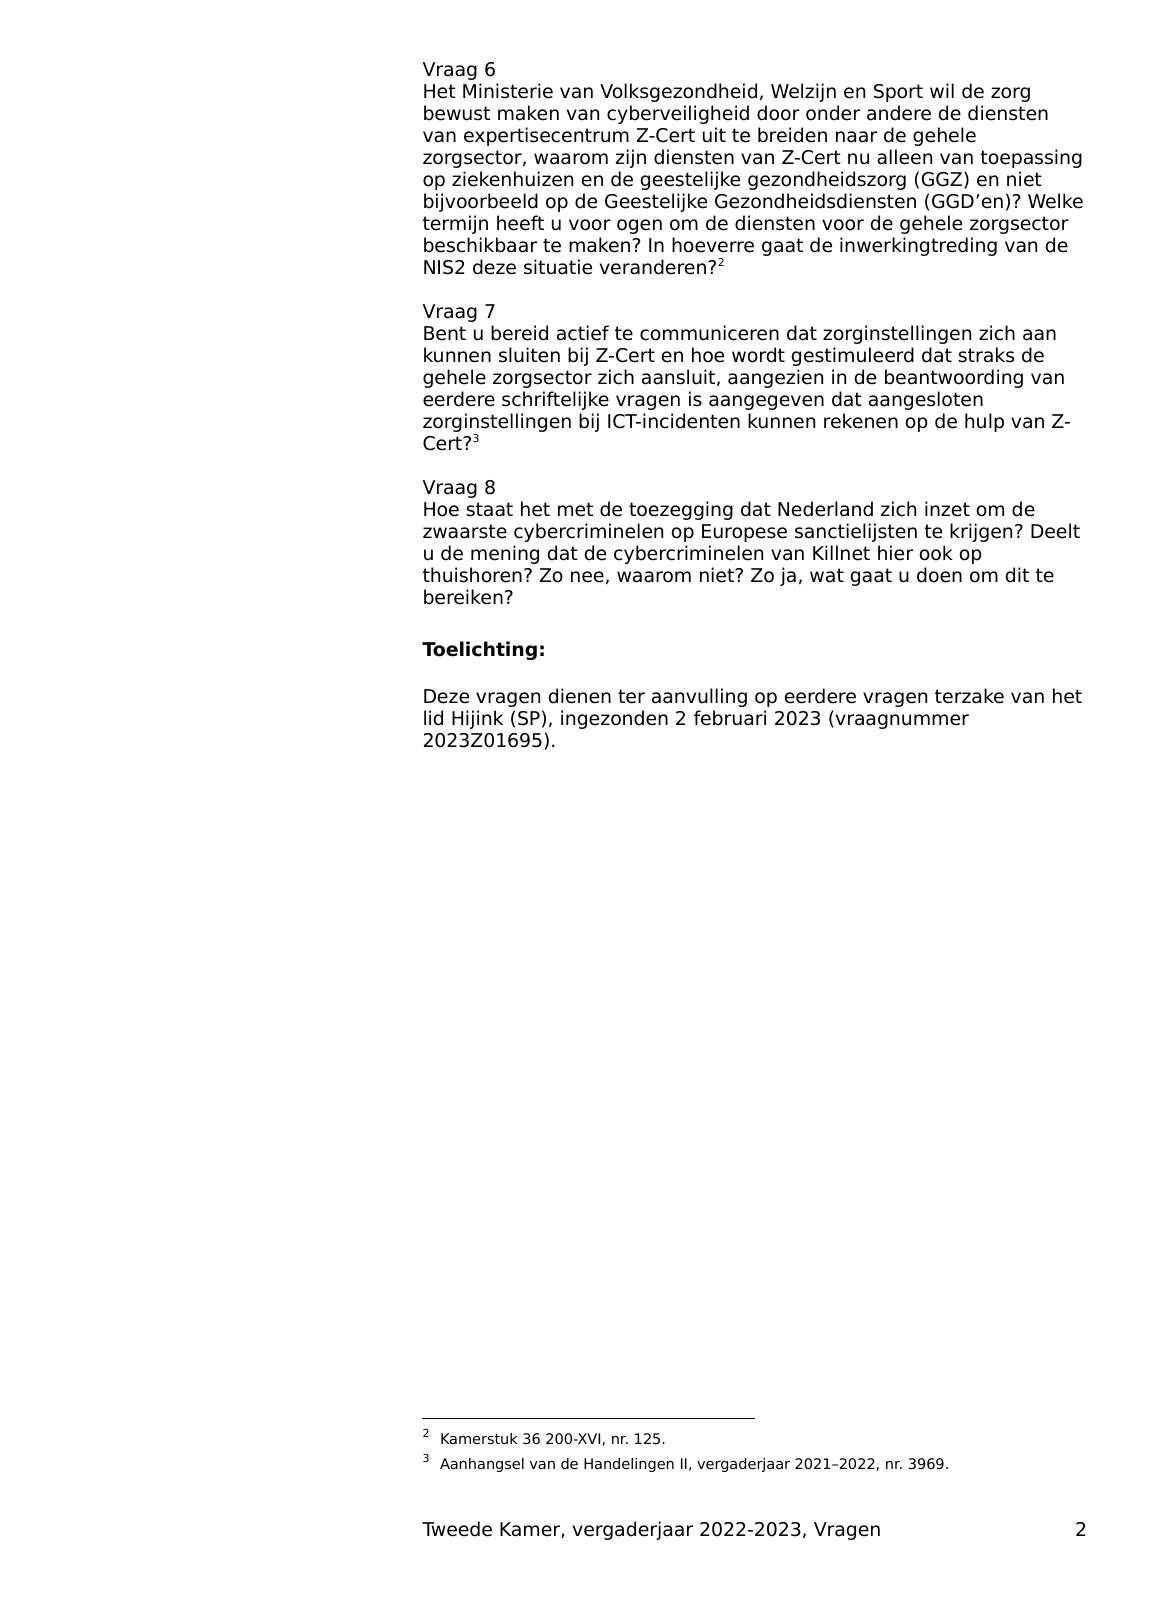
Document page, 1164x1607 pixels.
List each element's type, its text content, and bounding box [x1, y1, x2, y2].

text Hoe staat het met de toezegging dat Nederland zich inzet om de zwaarste cybercriminelen op Europese sanctielijsten te krijgen? Deelt u de mening dat de cybercriminelen van Killnet hier ook op thuishoren? Zo nee, waarom niet? Zo ja, wat gaat u doen om dit te bereiken? [422, 499, 1087, 609]
text Deze vragen dienen ter aanvulling op eerdere vragen terzake van het lid Hijink (SP), ingezonden 2 februari 2023 (vraagnummer 2023Z01695). [422, 686, 1087, 752]
text Kamerstuk 36 200-XVI, nr. 125. [422, 1427, 1087, 1449]
text Het Ministerie van Volksgezondheid, Welzijn en Sport wil de zorg bewust maken van cyberveiligheid door onder andere de diensten van expertisecentrum Z-Cert uit te breiden naar de gehele zorgsector, waarom zijn diensten van Z-Cert nu alleen van toepassing op ziekenhuizen en de geestelijke gezondheidszorg (GGZ) en niet bijvoorbeeld op de Geestelijke Gezondheidsdiensten (GGD’en)? Welke termijn heeft u voor ogen om de diensten voor de gehele zorgsector beschikbaar te maken? In hoeverre gaat de inwerkingtreding van de NIS2 deze situatie veranderen? [422, 81, 1087, 279]
subtitle Toelichting: [422, 639, 1087, 661]
text Aanhangsel van de Handelingen II, vergaderjaar 2021–2022, nr. 3969. [422, 1452, 1087, 1474]
text Vraag 7 [422, 301, 1087, 323]
text Vraag 6 [422, 59, 1087, 81]
text Bent u bereid actief te communiceren dat zorginstellingen zich aan kunnen sluiten bij Z-Cert en hoe wordt gestimuleerd dat straks de gehele zorgsector zich aansluit, aangezien in de beantwoording van eerdere schriftelijke vragen is aangegeven dat aangesloten zorginstellingen bij ICT-incidenten kunnen rekenen op de hulp van Z-Cert? [422, 323, 1087, 455]
text Vraag 8 [422, 477, 1087, 499]
